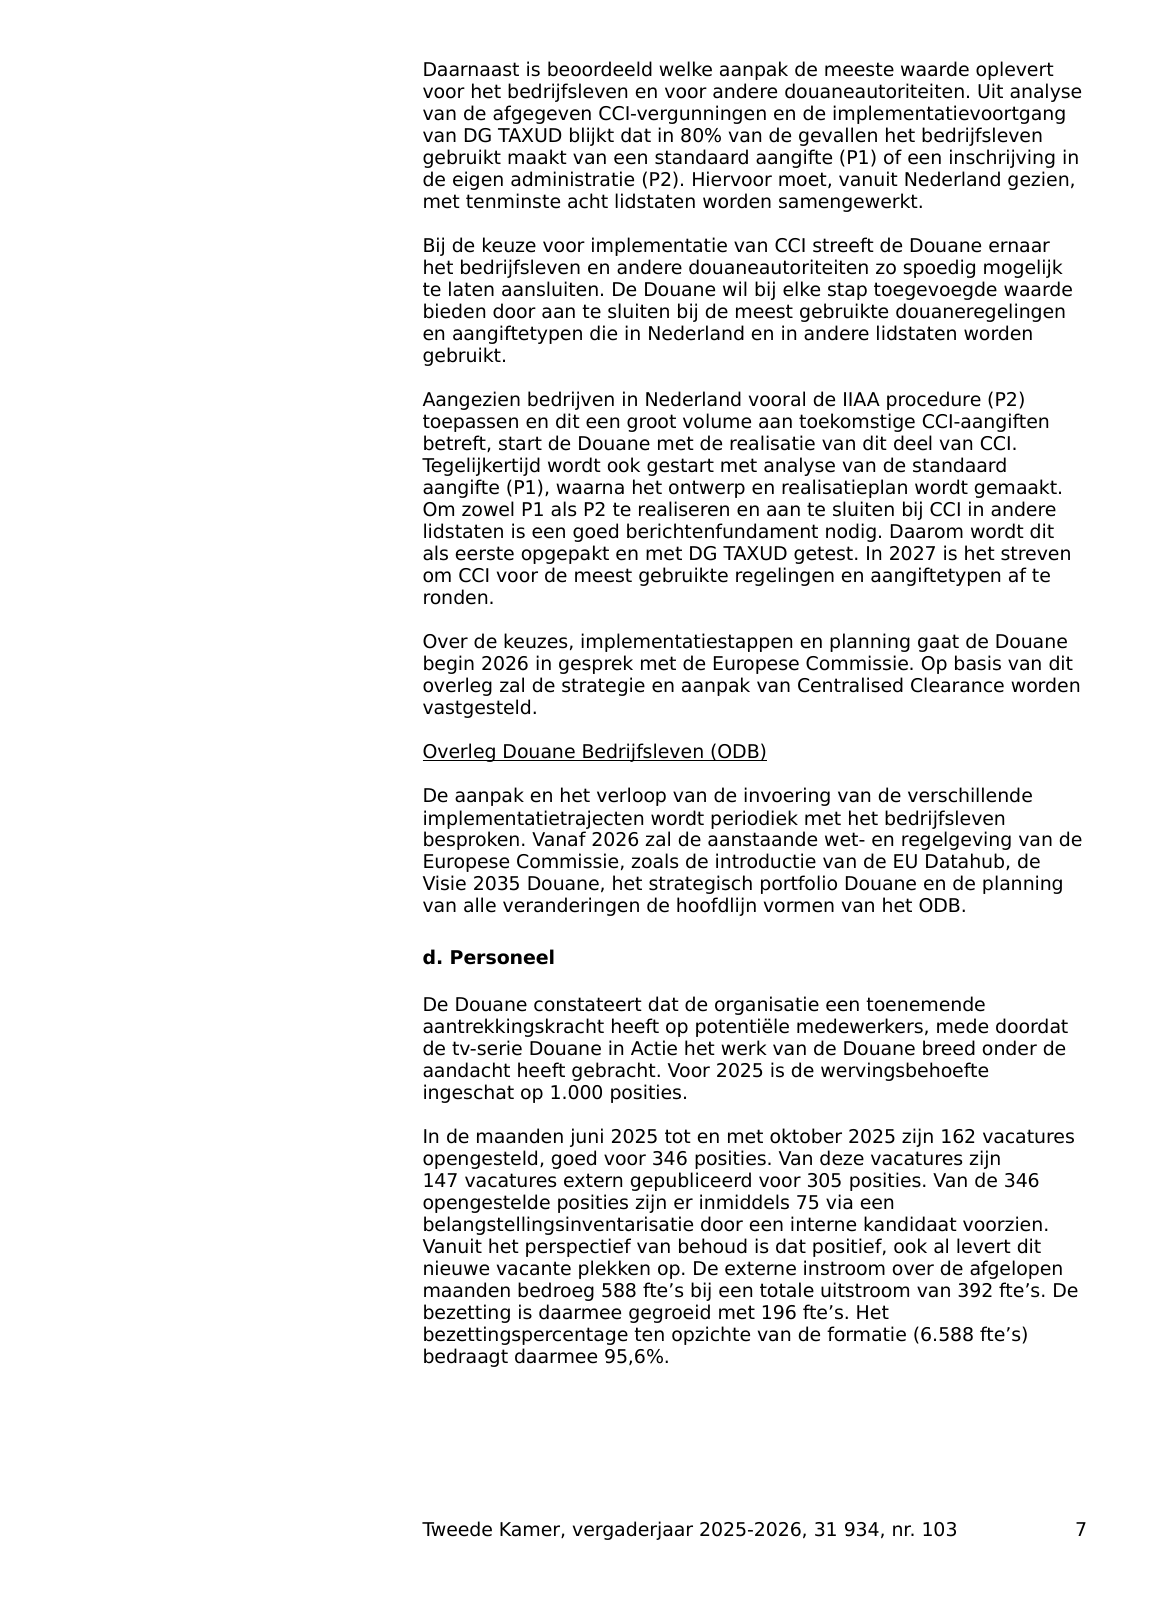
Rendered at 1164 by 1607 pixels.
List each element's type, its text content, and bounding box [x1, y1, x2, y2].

subtitle Overleg Douane Bedrijfsleven (ODB) [422, 741, 1087, 763]
text In de maanden juni 2025 tot en met oktober 2025 zijn 162 vacatures opengesteld, goed voor 346 posities. Van deze vacatures zijn 147 vacatures extern gepubliceerd voor 305 posities. Van de 346 opengestelde posities zijn er inmiddels 75 via een belangstellingsinventarisatie door een interne kandidaat voorzien. Vanuit het perspectief van behoud is dat positief, ook al levert dit nieuwe vacante plekken op. De externe instroom over de afgelopen maanden bedroeg 588 fte’s bij een totale uitstroom van 392 fte’s. De bezetting is daarmee gegroeid met 196 fte’s. Het bezettingspercentage ten opzichte van de formatie (6.588 fte’s) bedraagt daarmee 95,6%. [422, 1126, 1087, 1368]
text Aangezien bedrijven in Nederland vooral de IIAA procedure (P2) toepassen en dit een groot volume aan toekomstige CCI-aangiften betreft, start de Douane met de realisatie van dit deel van CCI. Tegelijkertijd wordt ook gestart met analyse van de standaard aangifte (P1), waarna het ontwerp en realisatieplan wordt gemaakt. Om zowel P1 als P2 te realiseren en aan te sluiten bij CCI in andere lidstaten is een goed berichtenfundament nodig. Daarom wordt dit als eerste opgepakt en met DG TAXUD getest. In 2027 is het streven om CCI voor de meest gebruikte regelingen en aangiftetypen af te ronden. [422, 389, 1087, 609]
text De aanpak en het verloop van de invoering van de verschillende implementatietrajecten wordt periodiek met het bedrijfsleven besproken. Vanaf 2026 zal de aanstaande wet- en regelgeving van de Europese Commissie, zoals de introductie van de EU Datahub, de Visie 2035 Douane, het strategisch portfolio Douane en de planning van alle veranderingen de hoofdlijn vormen van het ODB. [422, 785, 1087, 917]
text De Douane constateert dat de organisatie een toenemende aantrekkingskracht heeft op potentiële medewerkers, mede doordat de tv-serie Douane in Actie het werk van de Douane breed onder de aandacht heeft gebracht. Voor 2025 is de wervingsbehoefte ingeschat op 1.000 posities. [422, 994, 1087, 1104]
text Over de keuzes, implementatiestappen en planning gaat de Douane begin 2026 in gesprek met de Europese Commissie. Op basis van dit overleg zal de strategie en aanpak van Centralised Clearance worden vastgesteld. [422, 631, 1087, 719]
text Bij de keuze voor implementatie van CCI streeft de Douane ernaar het bedrijfsleven en andere douaneautoriteiten zo spoedig mogelijk te laten aansluiten. De Douane wil bij elke stap toegevoegde waarde bieden door aan te sluiten bij de meest gebruikte douaneregelingen en aangiftetypen die in Nederland en in andere lidstaten worden gebruikt. [422, 235, 1087, 367]
subtitle d. Personeel [422, 947, 1087, 969]
text Daarnaast is beoordeeld welke aanpak de meeste waarde oplevert voor het bedrijfsleven en voor andere douaneautoriteiten. Uit analyse van de afgegeven CCI-vergunningen en de implementatievoortgang van DG TAXUD blijkt dat in 80% van de gevallen het bedrijfsleven gebruikt maakt van een standaard aangifte (P1) of een inschrijving in de eigen administratie (P2). Hiervoor moet, vanuit Nederland gezien, met tenminste acht lidstaten worden samengewerkt. [422, 59, 1087, 213]
